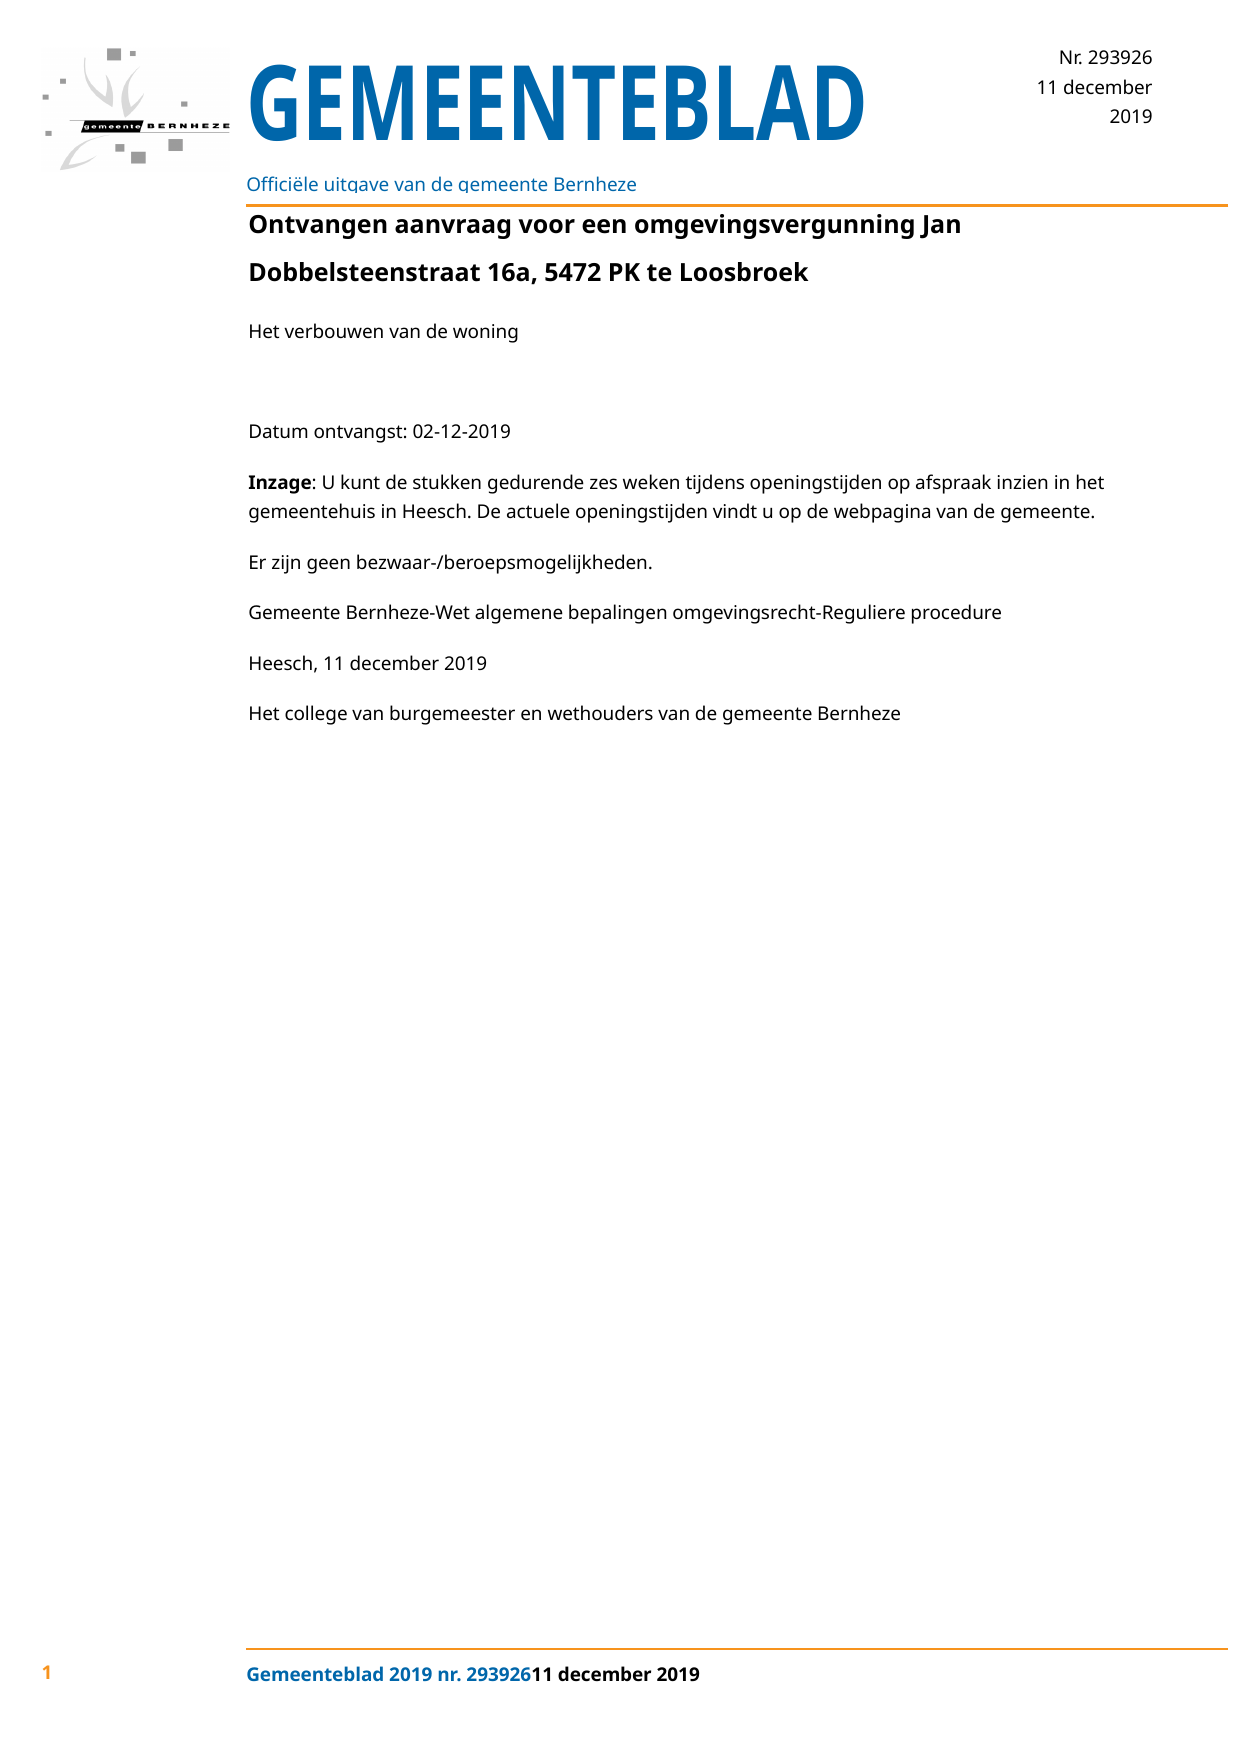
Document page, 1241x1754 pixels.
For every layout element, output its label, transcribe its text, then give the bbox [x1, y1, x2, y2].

text Datum ontvangst: 02-12-2019 [248, 419, 1152, 444]
text Ontvangen aanvraag voor een omgevingsvergunning Jan Dobbelsteenstraat 16a, 5472 PK te Loosbroek [248, 207, 1152, 288]
text Er zijn geen bezwaar-/beroepsmogelijkheden. [248, 549, 1152, 575]
text Het verbouwen van de woning [248, 318, 1152, 344]
text Gemeente Bernheze-Wet algemene bepalingen omgevingsrecht-Reguliere procedure [248, 599, 1152, 625]
picture [41, 47, 231, 172]
text Heesch, 11 december 2019 [248, 650, 1152, 676]
text Het college van burgemeester en wethouders van de gemeente Bernheze [248, 700, 1152, 726]
text Inzage: U kunt de stukken gedurende zes weken tijdens openingstijden op afspraak inzien in het gemeentehuis in Heesch. De actuele openingstijden vindt u op de webpagina van de gemeente. [248, 469, 1152, 524]
